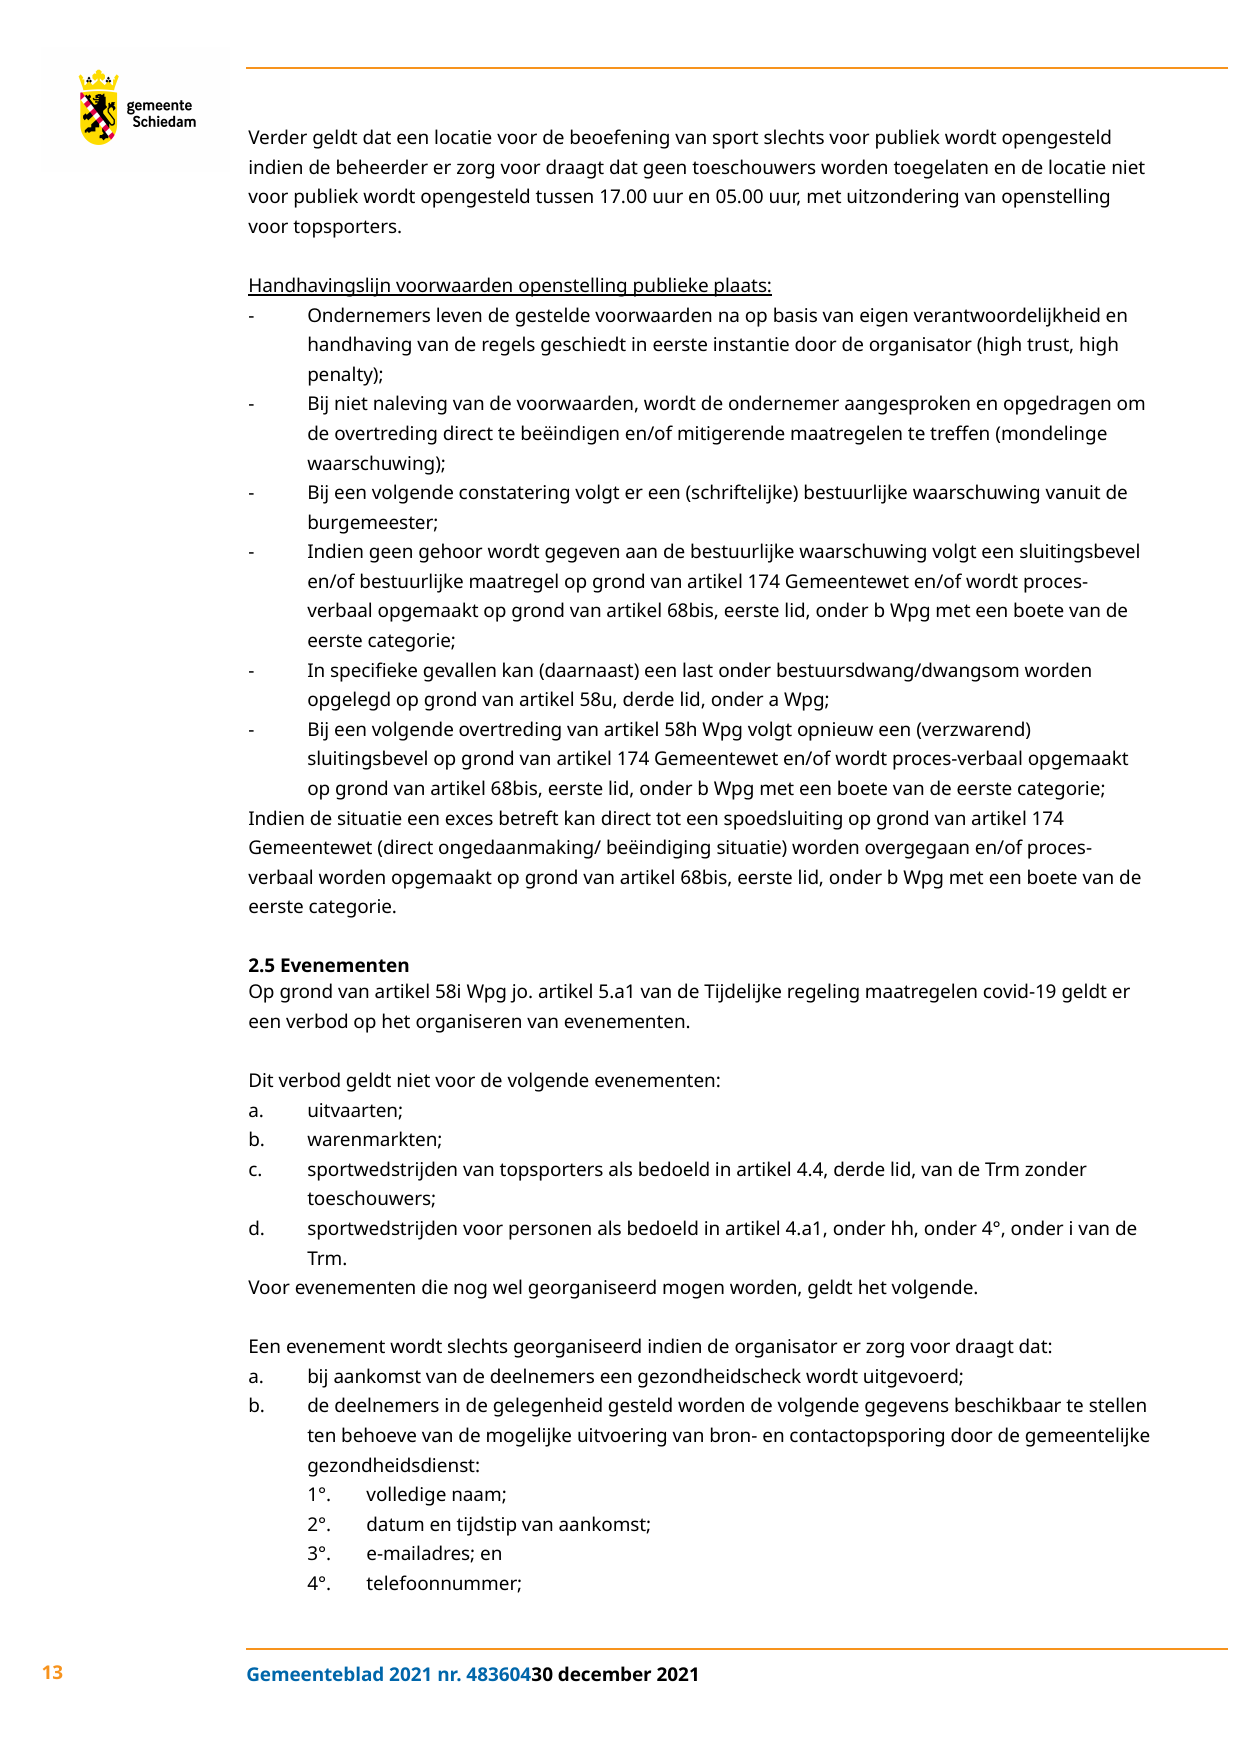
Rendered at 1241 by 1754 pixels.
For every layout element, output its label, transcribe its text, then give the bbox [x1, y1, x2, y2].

text Indien de situatie een exces betreft kan direct tot een spoedsluiting op grond van artikel 174 Gemeentewet (direct ongedaanmaking/ beëindiging situatie) worden overgegaan en/of proces-verbaal worden opgemaakt op grond van artikel 68bis, eerste lid, onder b Wpg met een boete van de eerste categorie. [248, 805, 1152, 919]
list warenmarkten; [248, 1126, 1152, 1152]
text Handhavingslijn voorwaarden openstelling publieke plaats: [248, 272, 1152, 298]
list e-mailadres; en [307, 1541, 1152, 1566]
list volledige naam; [307, 1481, 1152, 1507]
list de deelnemers in de gelegenheid gesteld worden de volgende gegevens beschikbaar te stellen ten behoeve van de mogelijke uitvoering van bron- en contactopsporing door de gemeentelijke gezondheidsdienst: [248, 1393, 1152, 1477]
text Op grond van artikel 58i Wpg jo. artikel 5.a1 van de Tijdelijke regeling maatregelen covid-19 geldt er een verbod op het organiseren van evenementen. [248, 978, 1152, 1034]
list sportwedstrijden van topsporters als bedoeld in artikel 4.4, derde lid, van de Trm zonder toeschouwers; [248, 1156, 1152, 1211]
text 2.5 Evenementen [248, 953, 1152, 978]
list Indien geen gehoor wordt gegeven aan de bestuurlijke waarschuwing volgt een sluitingsbevel en/of bestuurlijke maatregel op grond van artikel 174 Gemeentewet en/of wordt proces-verbaal opgemaakt op grond van artikel 68bis, eerste lid, onder b Wpg met een boete van de eerste categorie; [248, 538, 1152, 653]
text Verder geldt dat een locatie voor de beoefening van sport slechts voor publiek wordt opengesteld indien de beheerder er zorg voor draagt dat geen toeschouwers worden toegelaten en de locatie niet voor publiek wordt opengesteld tussen 17.00 uur en 05.00 uur, met uitzondering van openstelling voor topsporters. [248, 124, 1152, 239]
list Bij een volgende overtreding van artikel 58h Wpg volgt opnieuw een (verzwarend) sluitingsbevel op grond van artikel 174 Gemeentewet en/of wordt proces-verbaal opgemaakt op grond van artikel 68bis, eerste lid, onder b Wpg met een boete van de eerste categorie; [248, 716, 1152, 801]
list Bij een volgende constatering volgt er een (schriftelijke) bestuurlijke waarschuwing vanuit de burgemeester; [248, 479, 1152, 535]
picture [41, 47, 231, 172]
text Een evenement wordt slechts georganiseerd indien de organisator er zorg voor draagt dat: [248, 1333, 1152, 1359]
list datum en tijdstip van aankomst; [307, 1511, 1152, 1537]
text Voor evenementen die nog wel georganiseerd mogen worden, geldt het volgende. [248, 1274, 1152, 1300]
list sportwedstrijden voor personen als bedoeld in artikel 4.a1, onder hh, onder 4°, onder i van de Trm. [248, 1215, 1152, 1270]
text Dit verbod geldt niet voor de volgende evenementen: [248, 1067, 1152, 1093]
list uitvaarten; [248, 1097, 1152, 1122]
list In specifieke gevallen kan (daarnaast) een last onder bestuursdwang/dwangsom worden opgelegd op grond van artikel 58u, derde lid, onder a Wpg; [248, 657, 1152, 712]
list bij aankomst van de deelnemers een gezondheidscheck wordt uitgevoerd; [248, 1363, 1152, 1389]
list Bij niet naleving van de voorwaarden, wordt de ondernemer aangesproken en opgedragen om de overtreding direct te beëindigen en/of mitigerende maatregelen te treffen (mondelinge waarschuwing); [248, 391, 1152, 476]
list Ondernemers leven de gestelde voorwaarden na op basis van eigen verantwoordelijkheid en handhaving van de regels geschiedt in eerste instantie door de organisator (high trust, high penalty); [248, 302, 1152, 387]
list telefoonnummer; [307, 1570, 1152, 1596]
